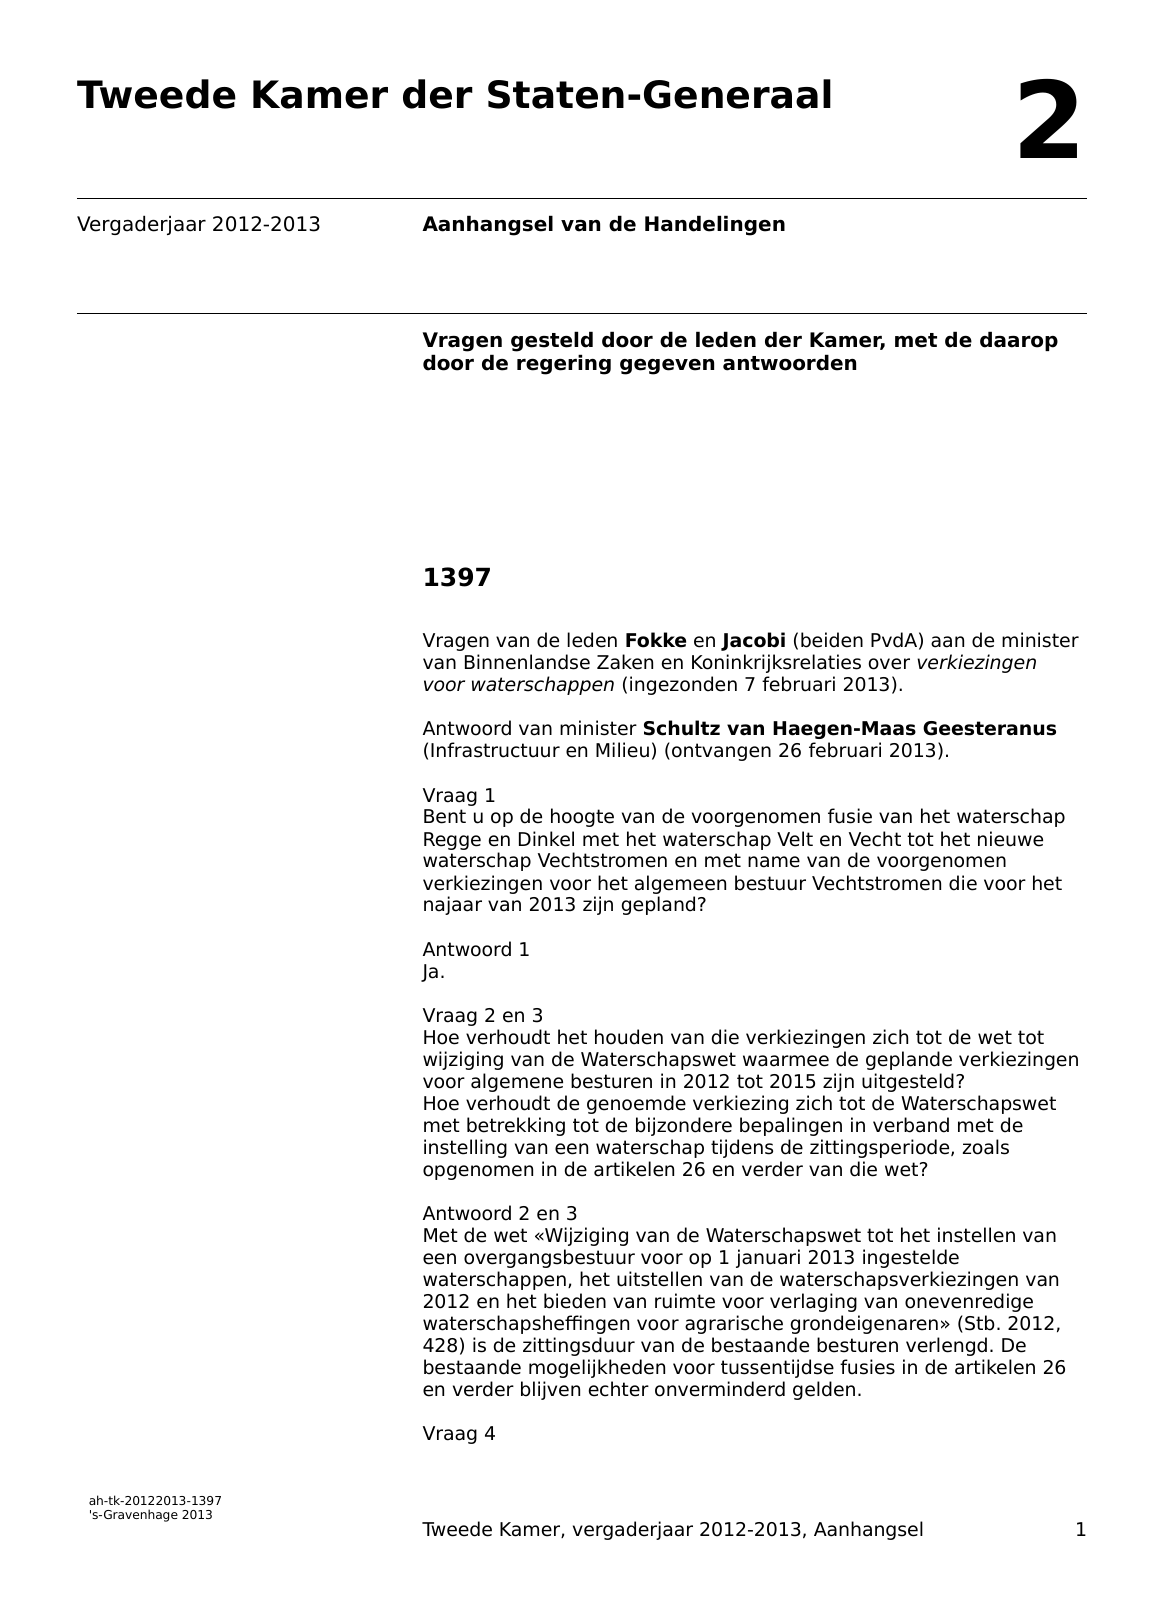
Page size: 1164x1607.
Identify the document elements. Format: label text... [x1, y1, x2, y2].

text 's-Gravenhage 2013 [88, 1508, 323, 1522]
text Vraag 1 [422, 784, 1087, 806]
text Hoe verhoudt het houden van die verkiezingen zich tot de wet tot wijziging van de Waterschapswet waarmee de geplande verkiezingen voor algemene besturen in 2012 tot 2015 zijn uitgesteld? [422, 1027, 1087, 1093]
table_cell Aanhangsel van de Handelingen [422, 199, 1087, 313]
table_cell [77, 314, 422, 375]
text Vraag 2 en 3 [422, 1005, 1087, 1027]
table_header Tweede Kamer der Staten-Generaal [77, 59, 886, 198]
text Ja. [422, 961, 1087, 982]
text 1397 [422, 563, 1087, 592]
text Hoe verhoudt de genoemde verkiezing zich tot de Waterschapswet met betrekking tot de bijzondere bepalingen in verband met de instelling van een waterschap tijdens de zittingsperiode, zoals opgenomen in de artikelen 26 en verder van die wet? [422, 1093, 1087, 1181]
text Met de wet «Wijziging van de Waterschapswet tot het instellen van een overgangsbestuur voor op 1 januari 2013 ingestelde waterschappen, het uitstellen van de waterschapsverkiezingen van 2012 en het bieden van ruimte voor verlaging van onevenredige waterschapsheffingen voor agrarische grondeigenaren» (Stb. 2012, 428) is de zittingsduur van de bestaande besturen verlengd. De bestaande mogelijkheden voor tussentijdse fusies in de artikelen 26 en verder blijven echter onverminderd gelden. [422, 1225, 1087, 1401]
text Bent u op de hoogte van de voorgenomen fusie van het waterschap Regge en Dinkel met het waterschap Velt en Vecht tot het nieuwe waterschap Vechtstromen en met name van de voorgenomen verkiezingen voor het algemeen bestuur Vechtstromen die voor het najaar van 2013 zijn gepland? [422, 806, 1087, 916]
text ah-tk-20122013-1397 [88, 1494, 323, 1508]
text Vraag 4 [422, 1423, 1087, 1445]
text Antwoord 1 [422, 938, 1087, 961]
table_cell Vragen gesteld door de leden der Kamer, met de daarop door de regering gegeven antwoorden [422, 314, 1087, 375]
text Antwoord 2 en 3 [422, 1203, 1087, 1225]
table_cell Vergaderjaar 2012-2013 [77, 199, 422, 313]
table_header 2 [886, 59, 1087, 198]
text Antwoord van minister Schultz van Haegen-Maas Geesteranus (Infrastructuur en Milieu) (ontvangen 26 februari 2013). [422, 718, 1087, 762]
text Vragen van de leden Fokke en Jacobi (beiden PvdA) aan de minister van Binnenlandse Zaken en Koninkrijksrelaties over verkiezingen voor waterschappen (ingezonden 7 februari 2013). [422, 630, 1087, 696]
